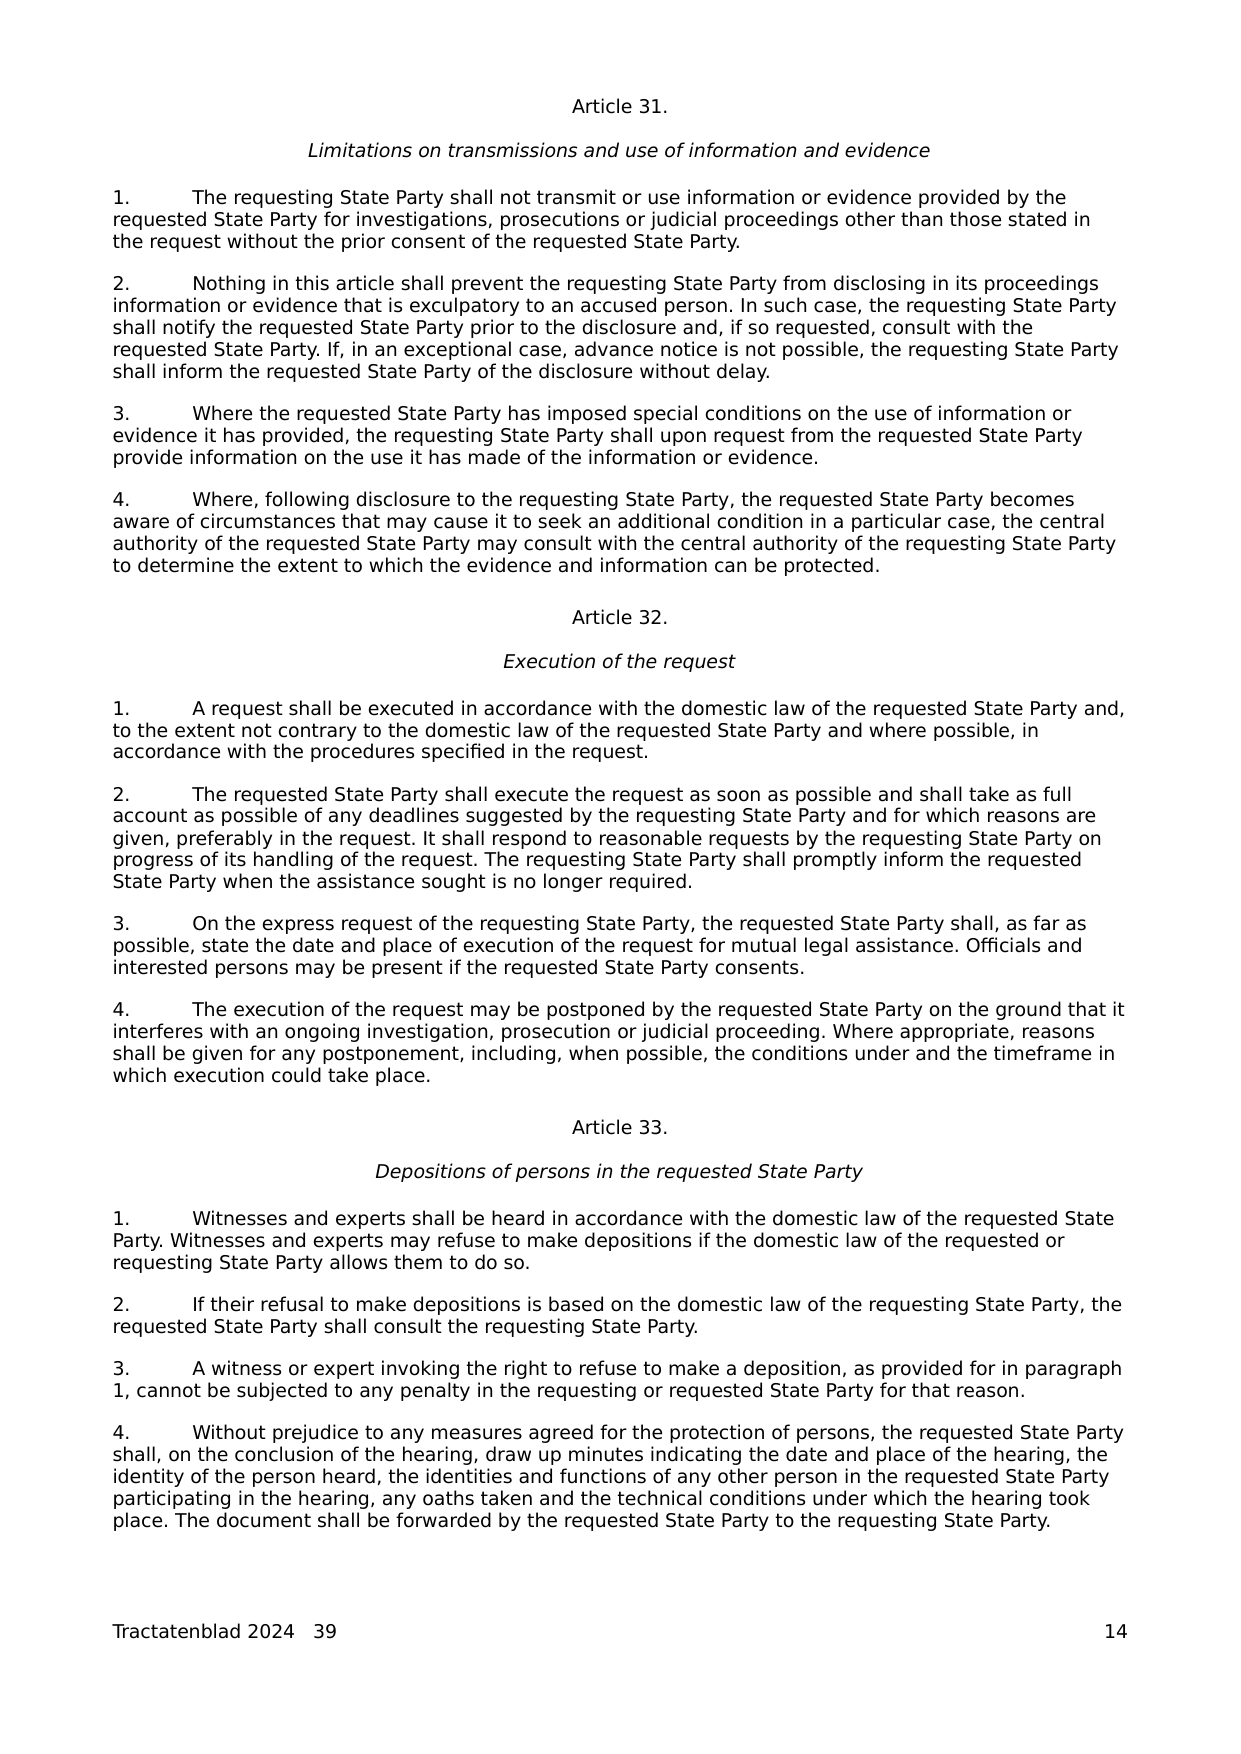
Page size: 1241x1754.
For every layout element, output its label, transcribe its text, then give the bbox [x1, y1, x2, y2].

text 1. The requesting State Party shall not transmit or use information or evidence provided by the requested State Party for investigations, prosecutions or judicial proceedings other than those stated in the request without the prior consent of the requested State Party. [112, 187, 1128, 253]
text 4. Where, following disclosure to the requesting State Party, the requested State Party becomes aware of circumstances that may cause it to seek an additional condition in a particular case, the central authority of the requested State Party may consult with the central authority of the requesting State Party to determine the extent to which the evidence and information can be protected. [112, 489, 1128, 577]
text 4. The execution of the request may be postponed by the requested State Party on the ground that it interferes with an ongoing investigation, prosecution or judicial proceeding. Where appropriate, reasons shall be given for any postponement, including, when possible, the conditions under and the timeframe in which execution could take place. [112, 999, 1128, 1087]
subtitle Article 33. Depositions of persons in the requested State Party [112, 1117, 1128, 1183]
text 4. Without prejudice to any measures agreed for the protection of persons, the requested State Party shall, on the conclusion of the hearing, draw up minutes indicating the date and place of the hearing, the identity of the person heard, the identities and functions of any other person in the requested State Party participating in the hearing, any oaths taken and the technical conditions under which the hearing took place. The document shall be forwarded by the requested State Party to the requesting State Party. [112, 1422, 1128, 1532]
text 2. Nothing in this article shall prevent the requesting State Party from disclosing in its proceedings information or evidence that is exculpatory to an accused person. In such case, the requesting State Party shall notify the requested State Party prior to the disclosure and, if so requested, consult with the requested State Party. If, in an exceptional case, advance notice is not possible, the requesting State Party shall inform the requested State Party of the disclosure without delay. [112, 273, 1128, 383]
subtitle Article 31. Limitations on transmissions and use of information and evidence [112, 96, 1128, 162]
text 3. On the express request of the requesting State Party, the requested State Party shall, as far as possible, state the date and place of execution of the request for mutual legal assistance. Officials and interested persons may be present if the requested State Party consents. [112, 913, 1128, 979]
text 2. The requested State Party shall execute the request as soon as possible and shall take as full account as possible of any deadlines suggested by the requesting State Party and for which reasons are given, preferably in the request. It shall respond to reasonable requests by the requesting State Party on progress of its handling of the request. The requesting State Party shall promptly inform the requested State Party when the assistance sought is no longer required. [112, 783, 1128, 893]
subtitle Article 32. Execution of the request [112, 607, 1128, 672]
text 2. If their refusal to make depositions is based on the domestic law of the requesting State Party, the requested State Party shall consult the requesting State Party. [112, 1294, 1128, 1338]
text 3. Where the requested State Party has imposed special conditions on the use of information or evidence it has provided, the requesting State Party shall upon request from the requested State Party provide information on the use it has made of the information or evidence. [112, 403, 1128, 469]
text 3. A witness or expert invoking the right to refuse to make a deposition, as provided for in paragraph 1, cannot be subjected to any penalty in the requesting or requested State Party for that reason. [112, 1358, 1128, 1402]
text 1. Witnesses and experts shall be heard in accordance with the domestic law of the requested State Party. Witnesses and experts may refuse to make depositions if the domestic law of the requested or requesting State Party allows them to do so. [112, 1208, 1128, 1274]
text 1. A request shall be executed in accordance with the domestic law of the requested State Party and, to the extent not contrary to the domestic law of the requested State Party and where possible, in accordance with the procedures specified in the request. [112, 697, 1128, 763]
